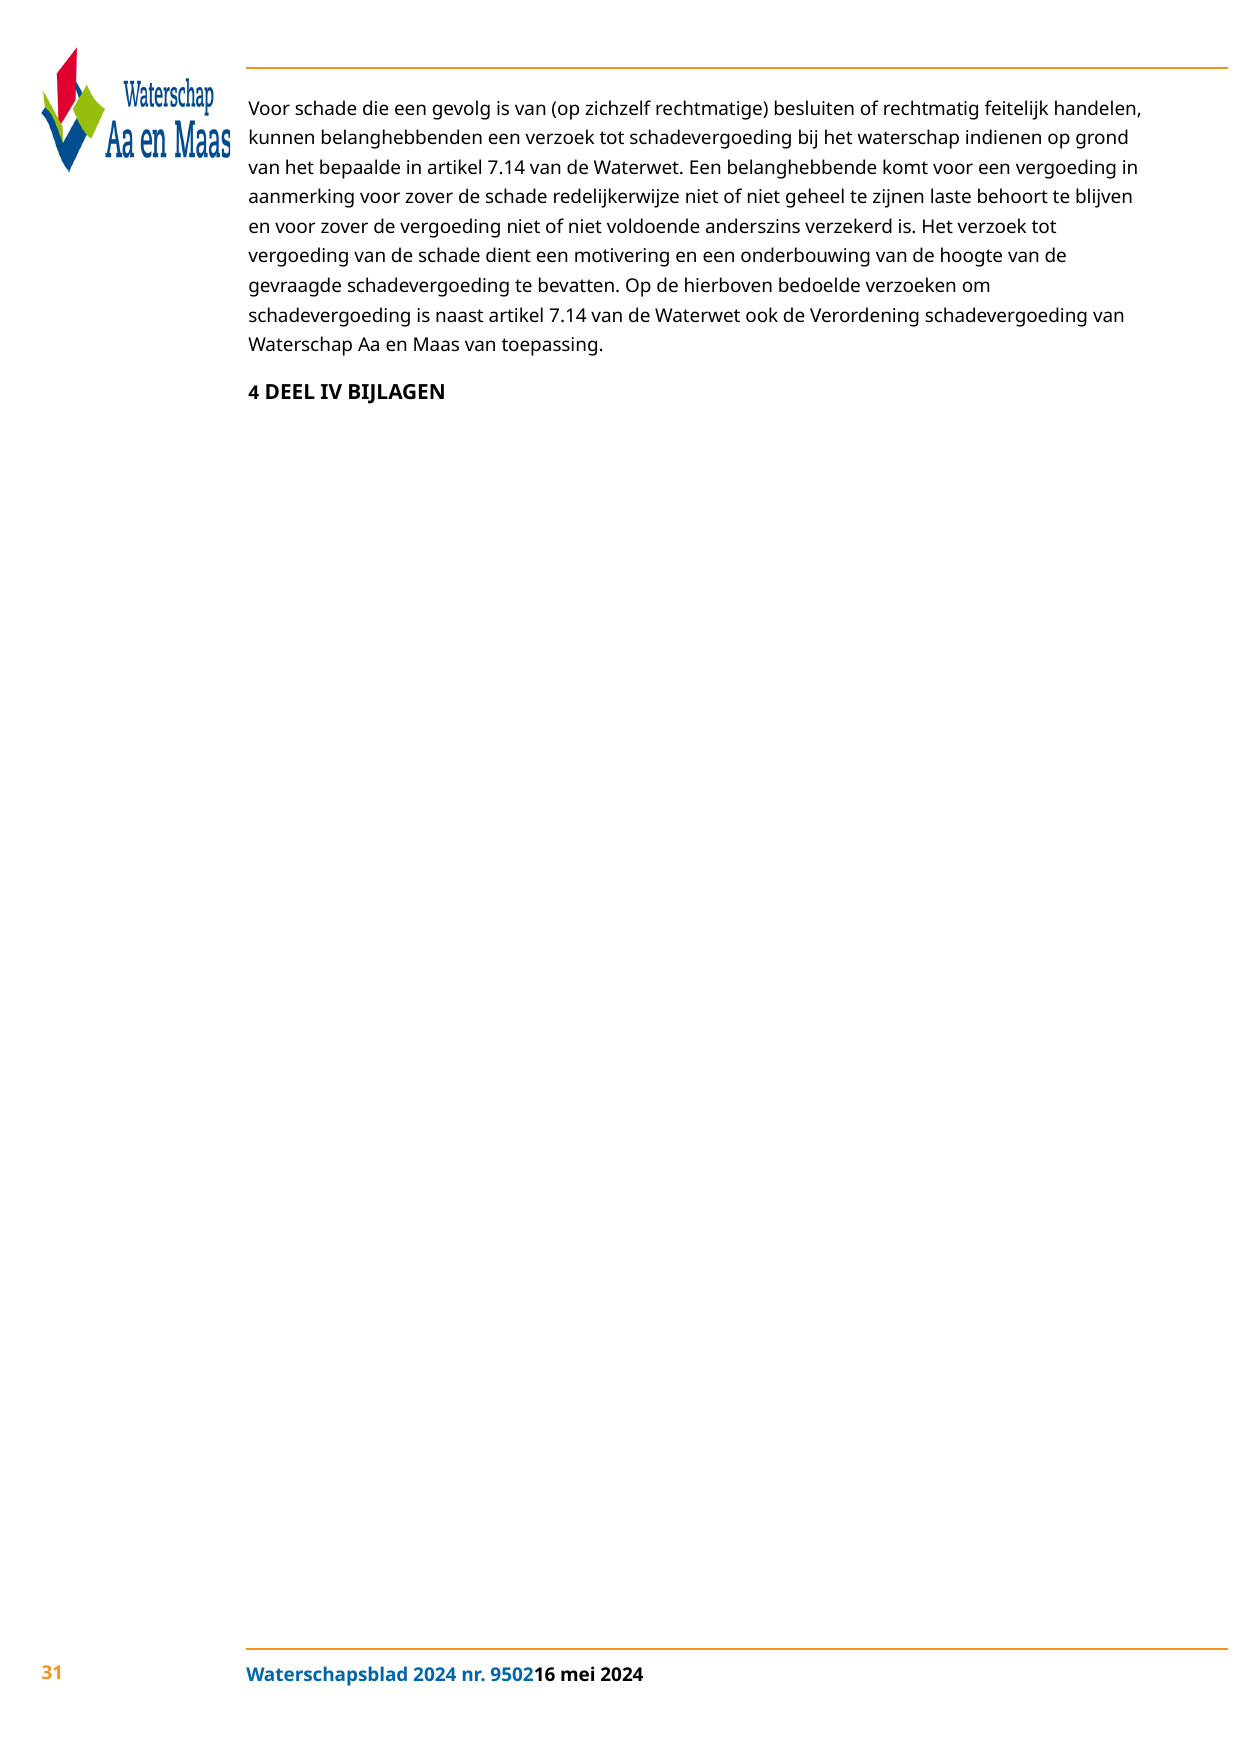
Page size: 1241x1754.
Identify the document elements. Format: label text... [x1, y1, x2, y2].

text Voor schade die een gevolg is van (op zichzelf rechtmatige) besluiten of rechtmatig feitelijk handelen, kunnen belanghebbenden een verzoek tot schadevergoeding bij het waterschap indienen op grond van het bepaalde in artikel 7.14 van de Waterwet. Een belanghebbende komt voor een vergoeding in aanmerking voor zover de schade redelijkerwijze niet of niet geheel te zijnen laste behoort te blijven en voor zover de vergoeding niet of niet voldoende anderszins verzekerd is. Het verzoek tot vergoeding van de schade dient een motivering en een onderbouwing van de hoogte van de gevraagde schadevergoeding te bevatten. Op de hierboven bedoelde verzoeken om schadevergoeding is naast artikel 7.14 van de Waterwet ook de Verordening schadevergoeding van Waterschap Aa en Maas van toepassing. [248, 95, 1152, 357]
text 4 DEEL IV BIJLAGEN [248, 377, 1152, 406]
picture [41, 47, 231, 172]
